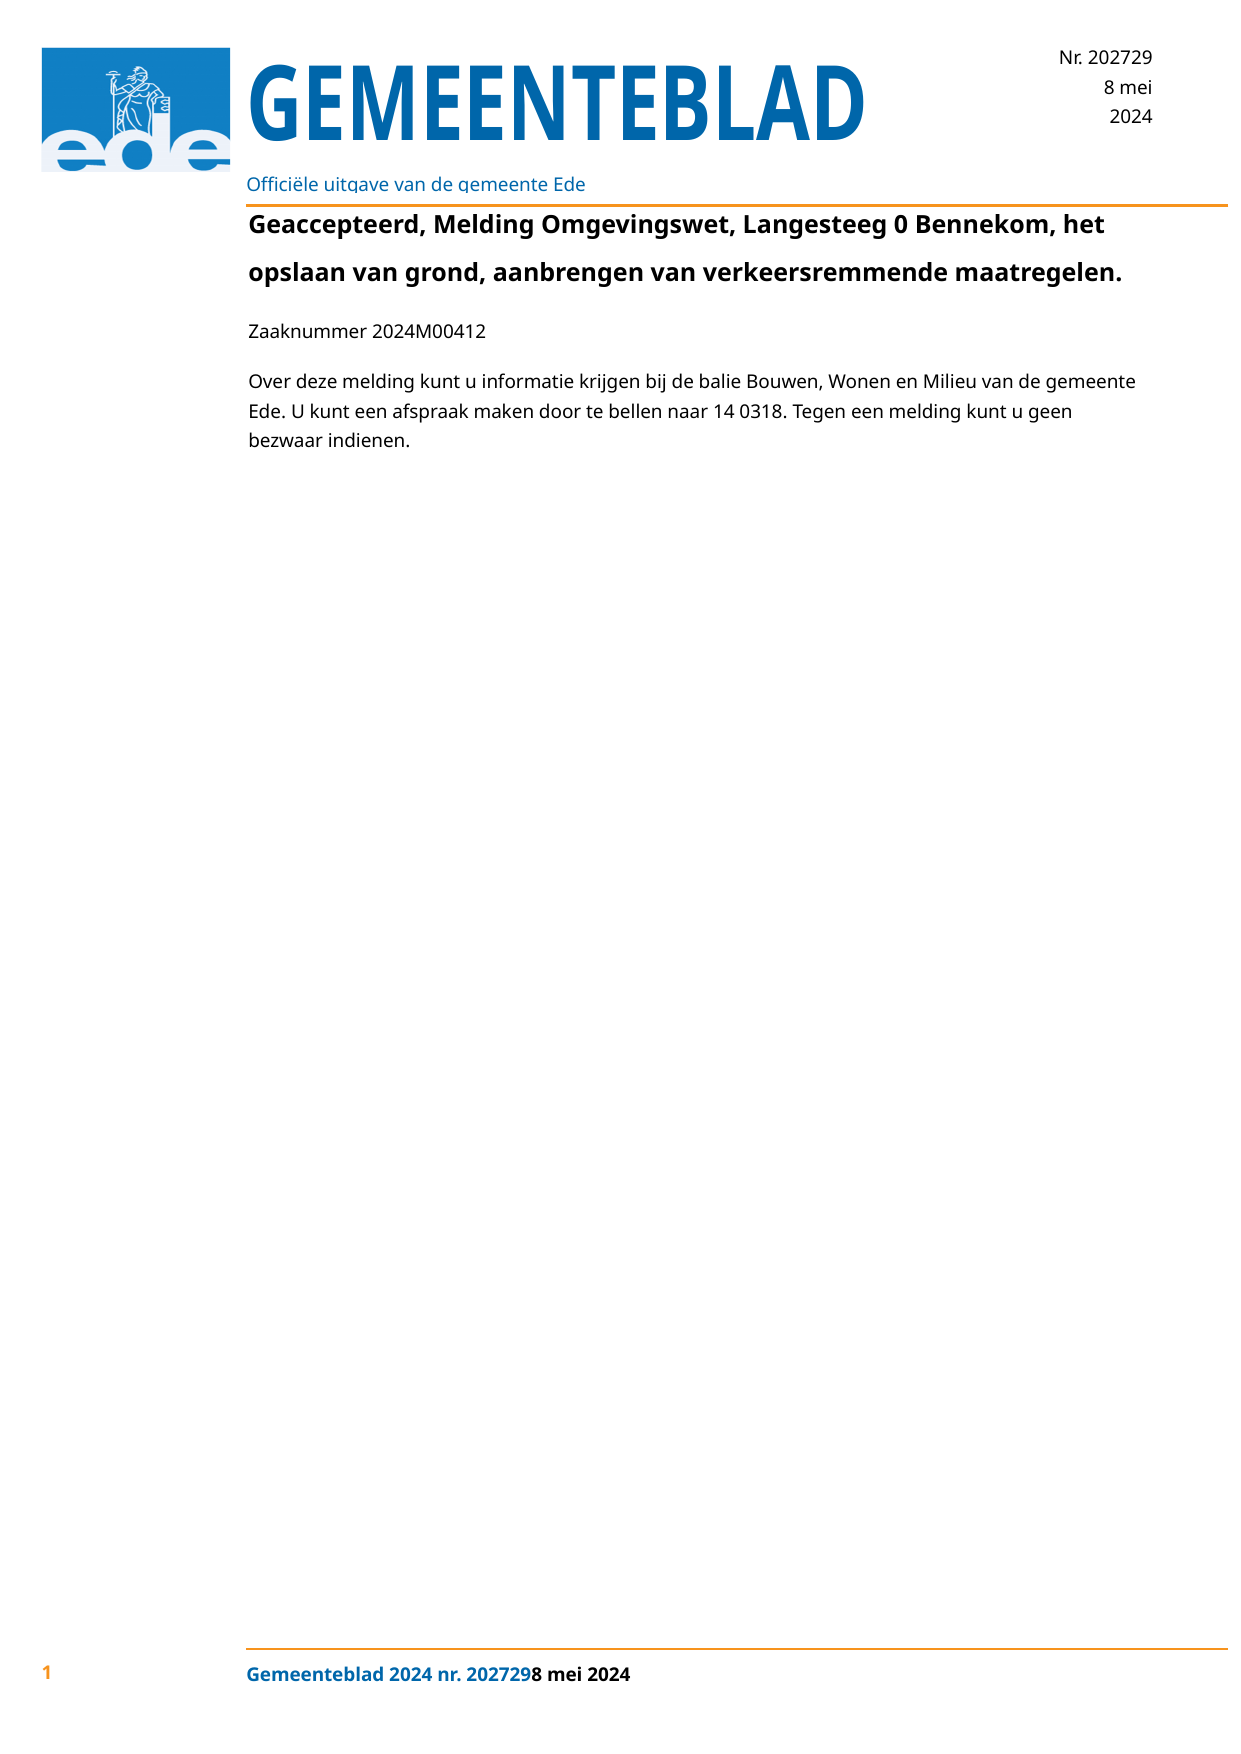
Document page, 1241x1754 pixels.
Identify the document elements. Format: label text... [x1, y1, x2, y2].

text Zaaknummer 2024M00412 [248, 318, 1152, 344]
picture [41, 47, 231, 172]
text Over deze melding kunt u informatie krijgen bij de balie Bouwen, Wonen en Milieu van de gemeente Ede. U kunt een afspraak maken door te bellen naar 14 0318. Tegen een melding kunt u geen bezwaar indienen. [248, 368, 1152, 453]
text Geaccepteerd, Melding Omgevingswet, Langesteeg 0 Bennekom, het opslaan van grond, aanbrengen van verkeersremmende maatregelen. [248, 207, 1152, 288]
